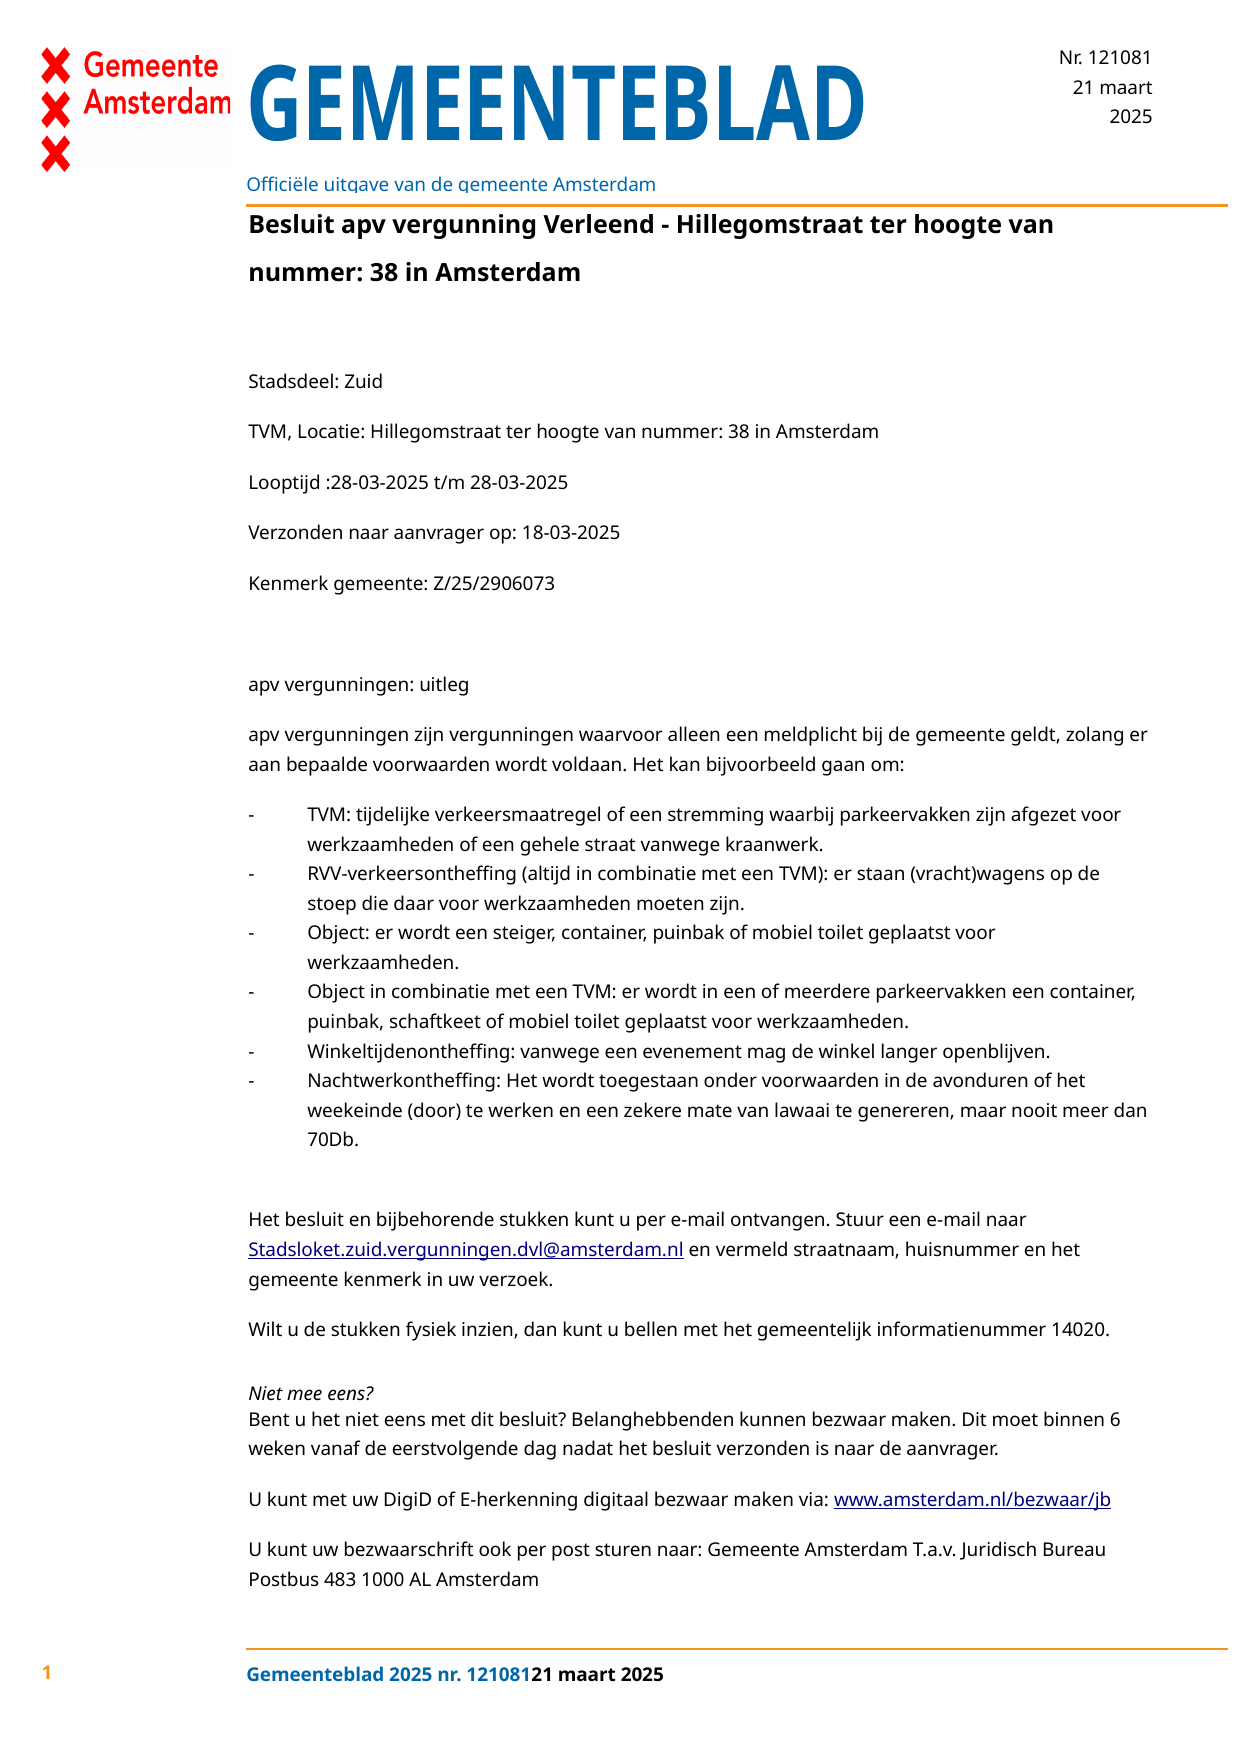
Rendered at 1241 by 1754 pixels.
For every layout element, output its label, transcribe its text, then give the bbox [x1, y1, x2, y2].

text apv vergunningen zijn vergunningen waarvoor alleen een meldplicht bij de gemeente geldt, zolang er aan bepaalde voorwaarden wordt voldaan. Het kan bijvoorbeeld gaan om: [248, 721, 1152, 777]
list TVM: tijdelijke verkeersmaatregel of een stremming waarbij parkeervakken zijn afgezet voor werkzaamheden of een gehele straat vanwege kraanwerk. [248, 801, 1152, 857]
text Kenmerk gemeente: Z/25/2906073 [248, 570, 1152, 596]
list Winkeltijdenontheffing: vanwege een evenement mag de winkel langer openblijven. [248, 1038, 1152, 1064]
text U kunt uw bezwaarschrift ook per post sturen naar: Gemeente Amsterdam T.a.v. Juridisch Bureau Postbus 483 1000 AL Amsterdam [248, 1536, 1152, 1592]
text Looptijd :28-03-2025 t/m 28-03-2025 [248, 469, 1152, 495]
text Verzonden naar aanvrager op: 18-03-2025 [248, 519, 1152, 545]
list Object in combinatie met een TVM: er wordt in een of meerdere parkeervakken een container, puinbak, schaftkeet of mobiel toilet geplaatst voor werkzaamheden. [248, 979, 1152, 1034]
text TVM, Locatie: Hillegomstraat ter hoogte van nummer: 38 in Amsterdam [248, 419, 1152, 444]
text apv vergunningen: uitleg [248, 671, 1152, 697]
text Niet mee eens? [248, 1380, 1152, 1406]
text Besluit apv vergunning Verleend - Hillegomstraat ter hoogte van nummer: 38 in Amsterdam [248, 207, 1152, 288]
list Nachtwerkontheffing: Het wordt toegestaan onder voorwaarden in de avonduren of het weekeinde (door) te werken en een zekere mate van lawaai te genereren, maar nooit meer dan 70Db. [248, 1067, 1152, 1152]
picture [41, 47, 231, 172]
text Stadsdeel: Zuid [248, 368, 1152, 394]
list Object: er wordt een steiger, container, puinbak of mobiel toilet geplaatst voor werkzaamheden. [248, 919, 1152, 975]
text Het besluit en bijbehorende stukken kunt u per e-mail ontvangen. Stuur een e-mail naar Stadsloket.zuid.vergunningen.dvl@amsterdam.nl en vermeld straatnaam, huisnummer en het gemeente kenmerk in uw verzoek. [248, 1207, 1152, 1292]
text U kunt met uw DigiD of E-herkenning digitaal bezwaar maken via: www.amsterdam.nl/bezwaar/jb [248, 1486, 1152, 1512]
text Wilt u de stukken fysiek inzien, dan kunt u bellen met het gemeentelijk informatienummer 14020. [248, 1316, 1152, 1342]
list RVV-verkeersontheffing (altijd in combinatie met een TVM): er staan (vracht)wagens op de stoep die daar voor werkzaamheden moeten zijn. [248, 860, 1152, 916]
text Bent u het niet eens met dit besluit? Belanghebbenden kunnen bezwaar maken. Dit moet binnen 6 weken vanaf de eerstvolgende dag nadat het besluit verzonden is naar de aanvrager. [248, 1406, 1152, 1461]
